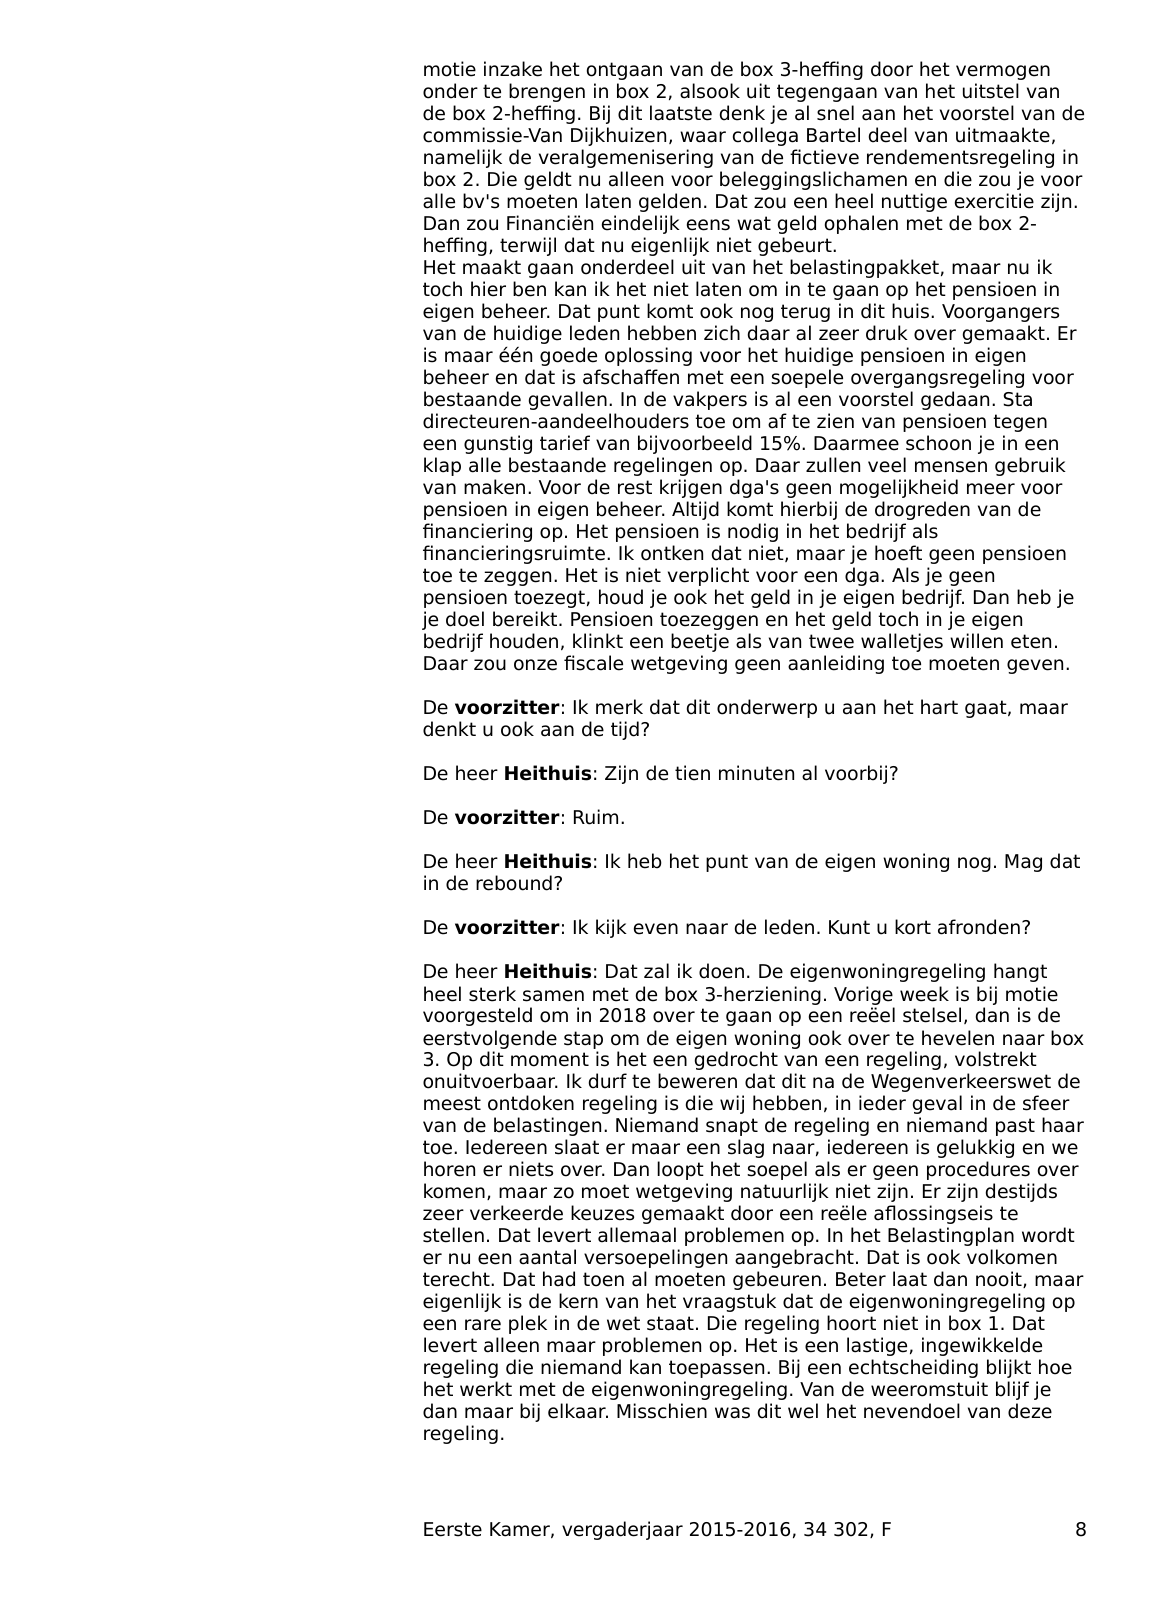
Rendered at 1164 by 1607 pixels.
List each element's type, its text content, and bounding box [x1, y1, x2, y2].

text De heer Heithuis: Zijn de tien minuten al voorbij? [422, 763, 1087, 785]
text De voorzitter: Ruim. [422, 807, 1087, 829]
text Het maakt gaan onderdeel uit van het belastingpakket, maar nu ik toch hier ben kan ik het niet laten om in te gaan op het pensioen in eigen beheer. Dat punt komt ook nog terug in dit huis. Voorgangers van de huidige leden hebben zich daar al zeer druk over gemaakt. Er is maar één goede oplossing voor het huidige pensioen in eigen beheer en dat is afschaffen met een soepele overgangsregeling voor bestaande gevallen. In de vakpers is al een voorstel gedaan. Sta directeuren-aandeelhouders toe om af te zien van pensioen tegen een gunstig tarief van bijvoorbeeld 15%. Daarmee schoon je in een klap alle bestaande regelingen op. Daar zullen veel mensen gebruik van maken. Voor de rest krijgen dga's geen mogelijkheid meer voor pensioen in eigen beheer. Altijd komt hierbij de drogreden van de financiering op. Het pensioen is nodig in het bedrijf als financieringsruimte. Ik ontken dat niet, maar je hoeft geen pensioen toe te zeggen. Het is niet verplicht voor een dga. Als je geen pensioen toezegt, houd je ook het geld in je eigen bedrijf. Dan heb je je doel bereikt. Pensioen toezeggen en het geld toch in je eigen bedrijf houden, klinkt een beetje als van twee walletjes willen eten. Daar zou onze fiscale wetgeving geen aanleiding toe moeten geven. [422, 257, 1087, 674]
text De heer Heithuis: Dat zal ik doen. De eigenwoningregeling hangt heel sterk samen met de box 3-herziening. Vorige week is bij motie voorgesteld om in 2018 over te gaan op een reëel stelsel, dan is de eerstvolgende stap om de eigen woning ook over te hevelen naar box 3. Op dit moment is het een gedrocht van een regeling, volstrekt onuitvoerbaar. Ik durf te beweren dat dit na de Wegenverkeerswet de meest ontdoken regeling is die wij hebben, in ieder geval in de sfeer van de belastingen. Niemand snapt de regeling en niemand past haar toe. Iedereen slaat er maar een slag naar, iedereen is gelukkig en we horen er niets over. Dan loopt het soepel als er geen procedures over komen, maar zo moet wetgeving natuurlijk niet zijn. Er zijn destijds zeer verkeerde keuzes gemaakt door een reële aflossingseis te stellen. Dat levert allemaal problemen op. In het Belastingplan wordt er nu een aantal versoepelingen aangebracht. Dat is ook volkomen terecht. Dat had toen al moeten gebeuren. Beter laat dan nooit, maar eigenlijk is de kern van het vraagstuk dat de eigenwoningregeling op een rare plek in de wet staat. Die regeling hoort niet in box 1. Dat levert alleen maar problemen op. Het is een lastige, ingewikkelde regeling die niemand kan toepassen. Bij een echtscheiding blijkt hoe het werkt met de eigenwoningregeling. Van de weeromstuit blijf je dan maar bij elkaar. Misschien was dit wel het nevendoel van deze regeling. [422, 961, 1087, 1445]
text De voorzitter: Ik merk dat dit onderwerp u aan het hart gaat, maar denkt u ook aan de tijd? [422, 697, 1087, 741]
text De voorzitter: Ik kijk even naar de leden. Kunt u kort afronden? [422, 917, 1087, 939]
text De heer Heithuis: Ik heb het punt van de eigen woning nog. Mag dat in de rebound? [422, 851, 1087, 895]
text motie inzake het ontgaan van de box 3-heffing door het vermogen onder te brengen in box 2, alsook uit tegengaan van het uitstel van de box 2-heffing. Bij dit laatste denk je al snel aan het voorstel van de commissie-Van Dijkhuizen, waar collega Bartel deel van uitmaakte, namelijk de veralgemenisering van de fictieve rendementsregeling in box 2. Die geldt nu alleen voor beleggingslichamen en die zou je voor alle bv's moeten laten gelden. Dat zou een heel nuttige exercitie zijn. Dan zou Financiën eindelijk eens wat geld ophalen met de box 2-heffing, terwijl dat nu eigenlijk niet gebeurt. [422, 59, 1087, 257]
